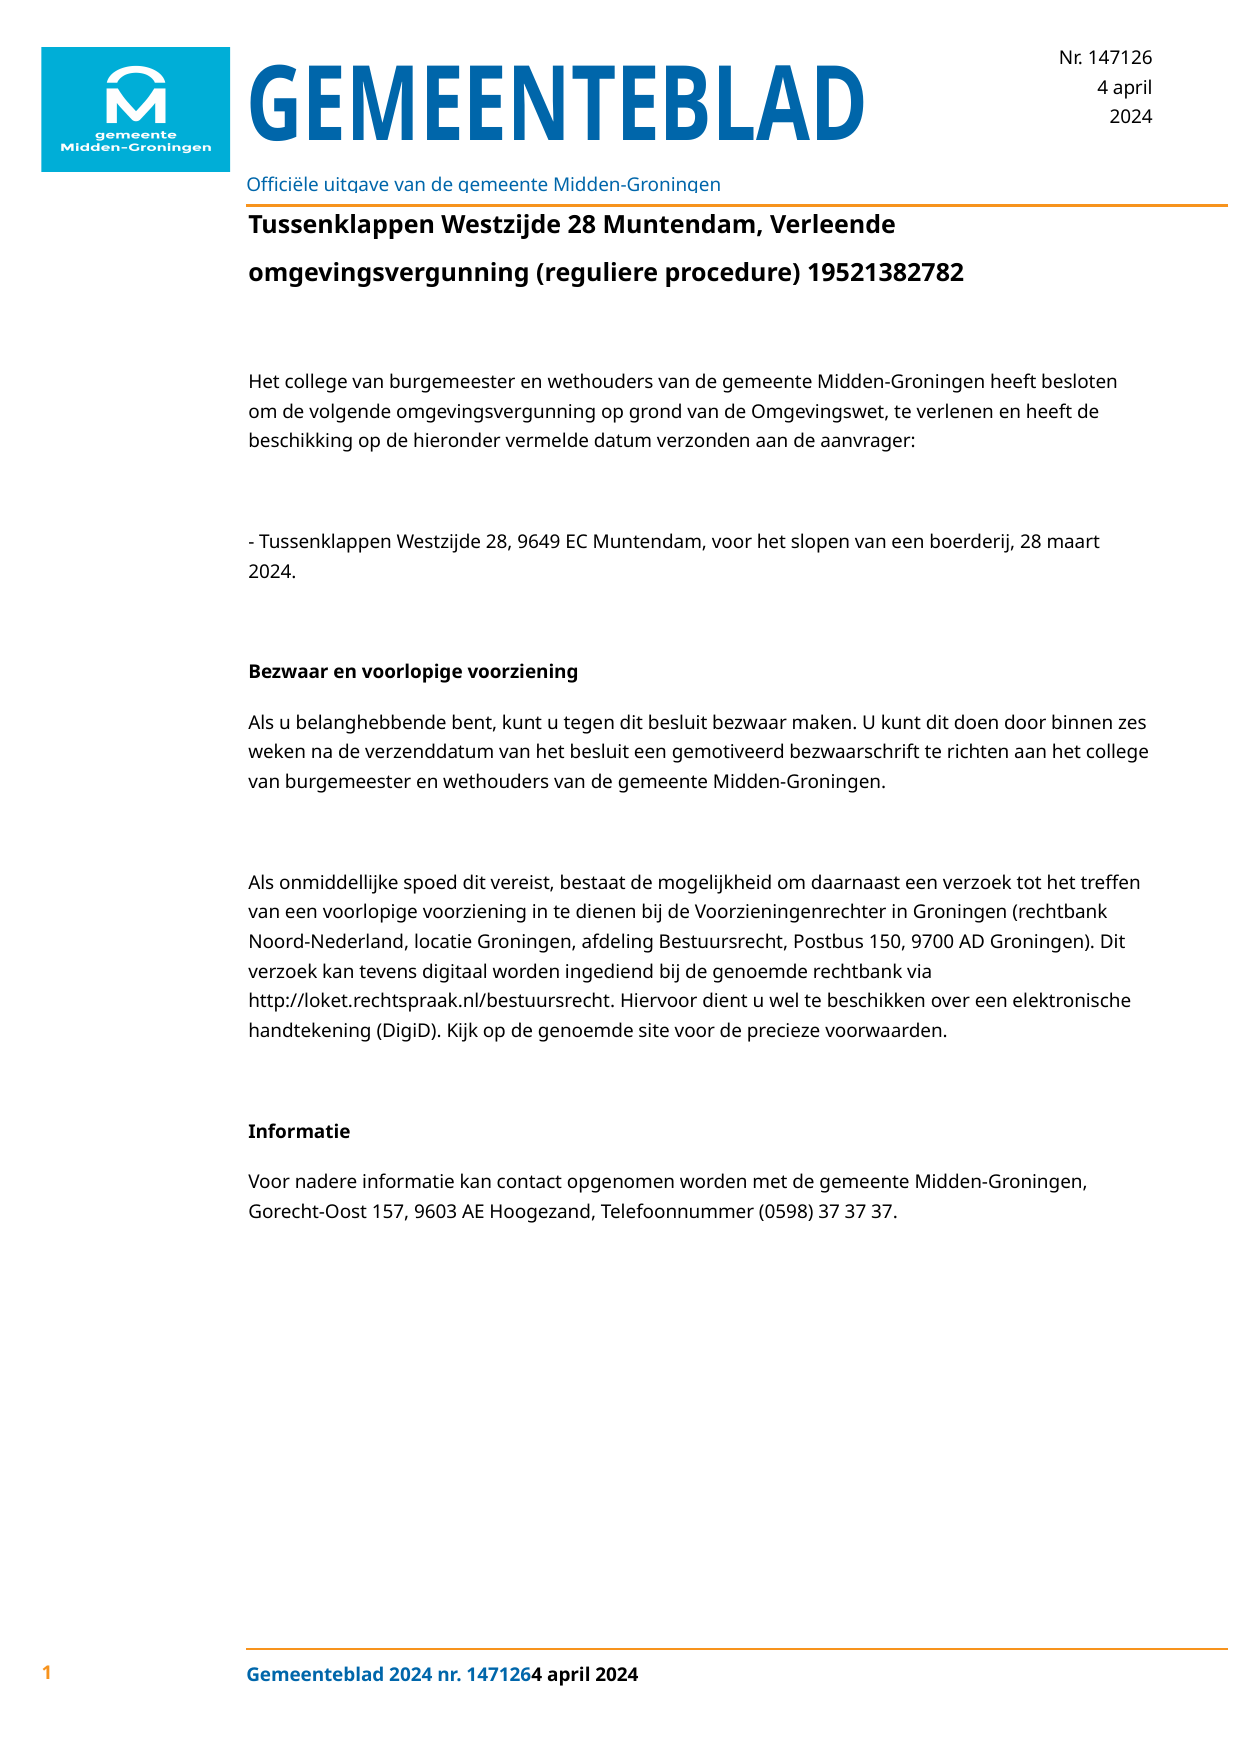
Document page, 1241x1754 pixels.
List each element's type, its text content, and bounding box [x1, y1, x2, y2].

picture [108, 66, 164, 82]
text Als onmiddellijke spoed dit vereist, bestaat de mogelijkheid om daarnaast een verzoek tot het treffen van een voorlopige voorziening in te dienen bij de Voorzieningenrechter in Groningen (rechtbank Noord-Nederland, locatie Groningen, afdeling Bestuursrecht, Postbus 150, 9700 AD Groningen). Dit verzoek kan tevens digitaal worden ingediend bij de genoemde rechtbank via http://loket.rechtspraak.nl/bestuursrecht. Hiervoor dient u wel te beschikken over een elektronische handtekening (DigiD). Kijk op de genoemde site voor de precieze voorwaarden. [248, 869, 1152, 1043]
text Het college van burgemeester en wethouders van de gemeente Midden-Groningen heeft besloten om de volgende omgevingsvergunning op grond van de Omgevingswet, te verlenen en heeft de beschikking op de hieronder vermelde datum verzonden aan de aanvrager: [248, 368, 1152, 453]
picture [107, 89, 165, 122]
text Bezwaar en voorlopige voorziening [248, 659, 1152, 684]
text Als u belanghebbende bent, kunt u tegen dit besluit bezwaar maken. U kunt dit doen door binnen zes weken na de verzenddatum van het besluit een gemotiveerd bezwaarschrift te richten aan het college van burgemeester en wethouders van de gemeente Midden-Groningen. [248, 709, 1152, 794]
picture [184, 146, 190, 153]
text Informatie [248, 1118, 1152, 1144]
text - Tussenklappen Westzijde 28, 9649 EC Muntendam, voor het slopen van een boerderij, 28 maart 2024. [248, 528, 1152, 584]
text Tussenklappen Westzijde 28 Muntendam, Verleende omgevingsvergunning (reguliere procedure) 19521382782 [248, 207, 1152, 288]
text Voor nadere informatie kan contact opgenomen worden met de gemeente Midden-Groningen, Gorecht-Oost 157, 9603 AE Hoogezand, Telefoonnummer (0598) 37 37 37. [248, 1168, 1152, 1224]
